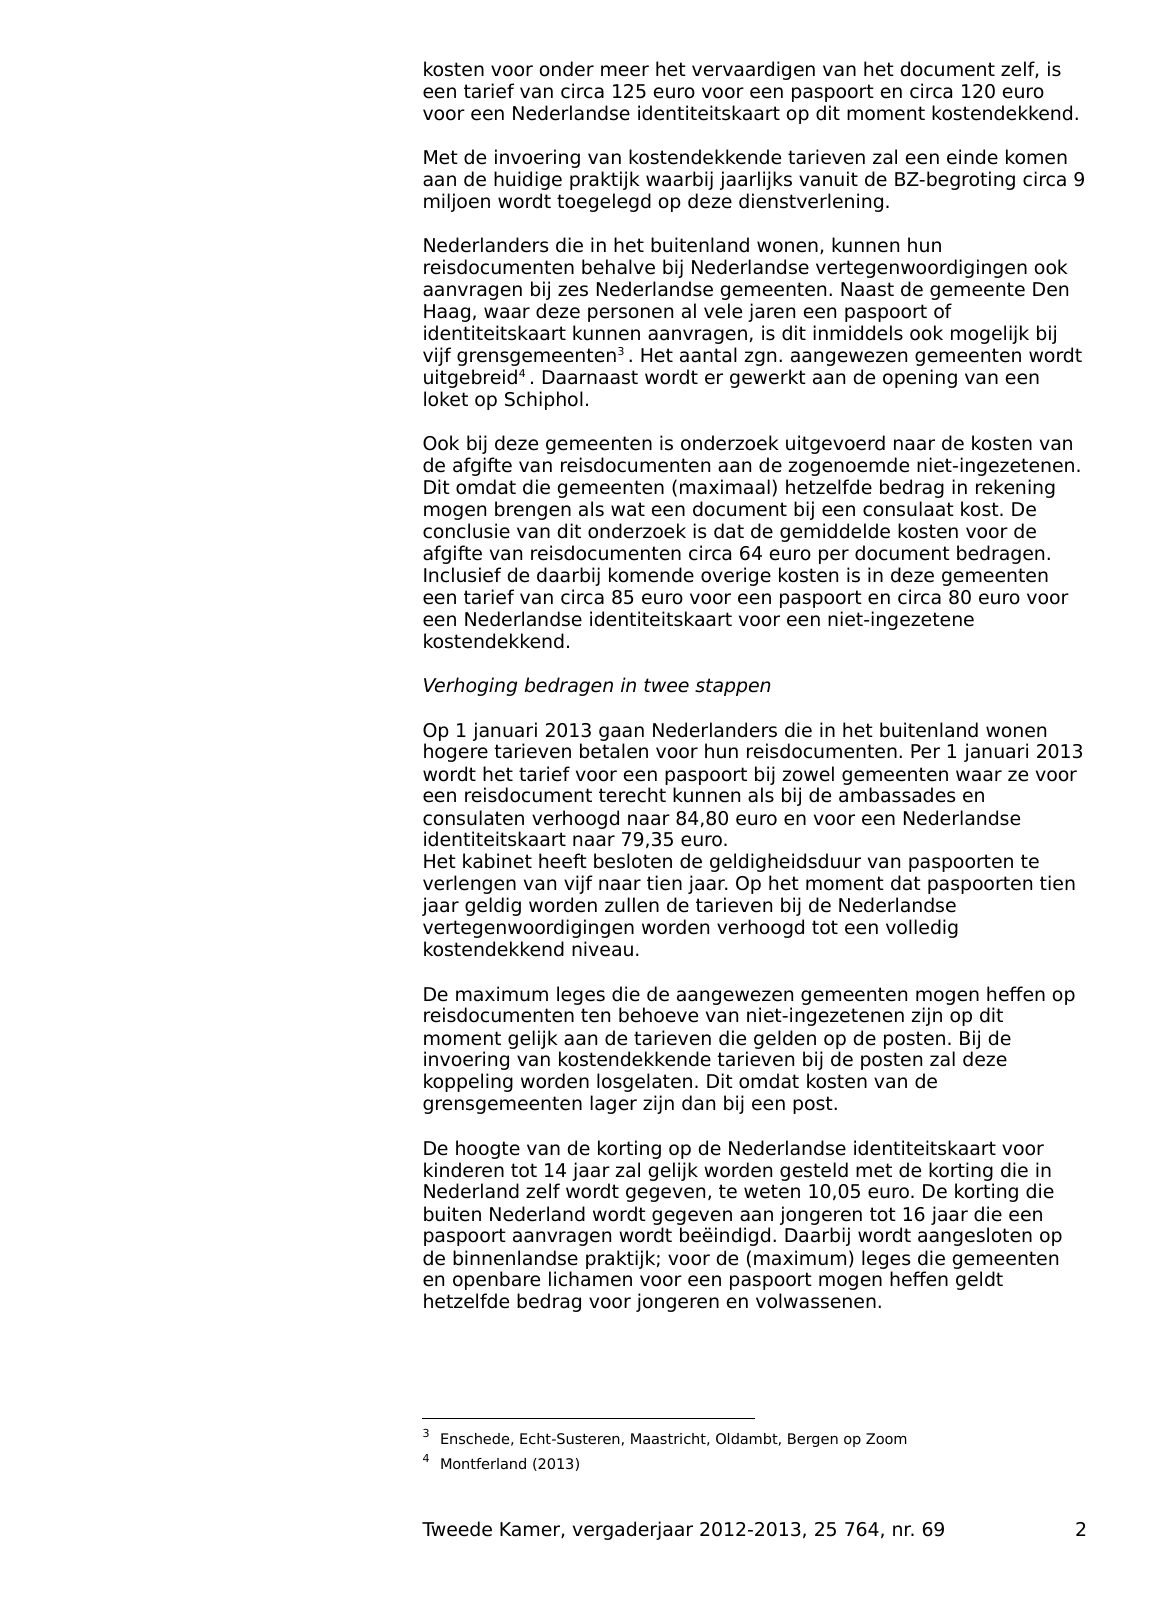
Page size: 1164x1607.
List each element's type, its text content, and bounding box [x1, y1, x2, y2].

text Het kabinet heeft besloten de geldigheidsduur van paspoorten te verlengen van vijf naar tien jaar. Op het moment dat paspoorten tien jaar geldig worden zullen de tarieven bij de Nederlandse vertegenwoordigingen worden verhoogd tot een volledig kostendekkend niveau. [422, 851, 1087, 961]
text Met de invoering van kostendekkende tarieven zal een einde komen aan de huidige praktijk waarbij jaarlijks vanuit de BZ-begroting circa 9 miljoen wordt toegelegd op deze dienstverlening. [422, 147, 1087, 213]
text Ook bij deze gemeenten is onderzoek uitgevoerd naar de kosten van de afgifte van reisdocumenten aan de zogenoemde niet-ingezetenen. Dit omdat die gemeenten (maximaal) hetzelfde bedrag in rekening mogen brengen als wat een document bij een consulaat kost. De conclusie van dit onderzoek is dat de gemiddelde kosten voor de afgifte van reisdocumenten circa 64 euro per document bedragen. Inclusief de daarbij komende overige kosten is in deze gemeenten een tarief van circa 85 euro voor een paspoort en circa 80 euro voor een Nederlandse identiteitskaart voor een niet-ingezetene kostendekkend. [422, 433, 1087, 653]
text Montferland (2013) [422, 1452, 1087, 1474]
text De hoogte van de korting op de Nederlandse identiteitskaart voor kinderen tot 14 jaar zal gelijk worden gesteld met de korting die in Nederland zelf wordt gegeven, te weten 10,05 euro. De korting die buiten Nederland wordt gegeven aan jongeren tot 16 jaar die een paspoort aanvragen wordt beëindigd. Daarbij wordt aangesloten op de binnenlandse praktijk; voor de (maximum) leges die gemeenten en openbare lichamen voor een paspoort mogen heffen geldt hetzelfde bedrag voor jongeren en volwassenen. [422, 1137, 1087, 1313]
text De maximum leges die de aangewezen gemeenten mogen heffen op reisdocumenten ten behoeve van niet-ingezetenen zijn op dit moment gelijk aan de tarieven die gelden op de posten. Bij de invoering van kostendekkende tarieven bij de posten zal deze koppeling worden losgelaten. Dit omdat kosten van de grensgemeenten lager zijn dan bij een post. [422, 983, 1087, 1115]
text Nederlanders die in het buitenland wonen, kunnen hun reisdocumenten behalve bij Nederlandse vertegenwoordigingen ook aanvragen bij zes Nederlandse gemeenten. Naast de gemeente Den Haag, waar deze personen al vele jaren een paspoort of identiteitskaart kunnen aanvragen, is dit inmiddels ook mogelijk bij vijf grensgemeenten. Het aantal zgn. aangewezen gemeenten wordt uitgebreid. Daarnaast wordt er gewerkt aan de opening van een loket op Schiphol. [422, 235, 1087, 411]
text kosten voor onder meer het vervaardigen van het document zelf, is een tarief van circa 125 euro voor een paspoort en circa 120 euro voor een Nederlandse identiteitskaart op dit moment kostendekkend. [422, 59, 1087, 125]
text Op 1 januari 2013 gaan Nederlanders die in het buitenland wonen hogere tarieven betalen voor hun reisdocumenten. Per 1 januari 2013 wordt het tarief voor een paspoort bij zowel gemeenten waar ze voor een reisdocument terecht kunnen als bij de ambassades en consulaten verhoogd naar 84,80 euro en voor een Nederlandse identiteitskaart naar 79,35 euro. [422, 719, 1087, 851]
text Enschede, Echt-Susteren, Maastricht, Oldambt, Bergen op Zoom [422, 1427, 1087, 1449]
subtitle Verhoging bedragen in twee stappen [422, 675, 1087, 697]
